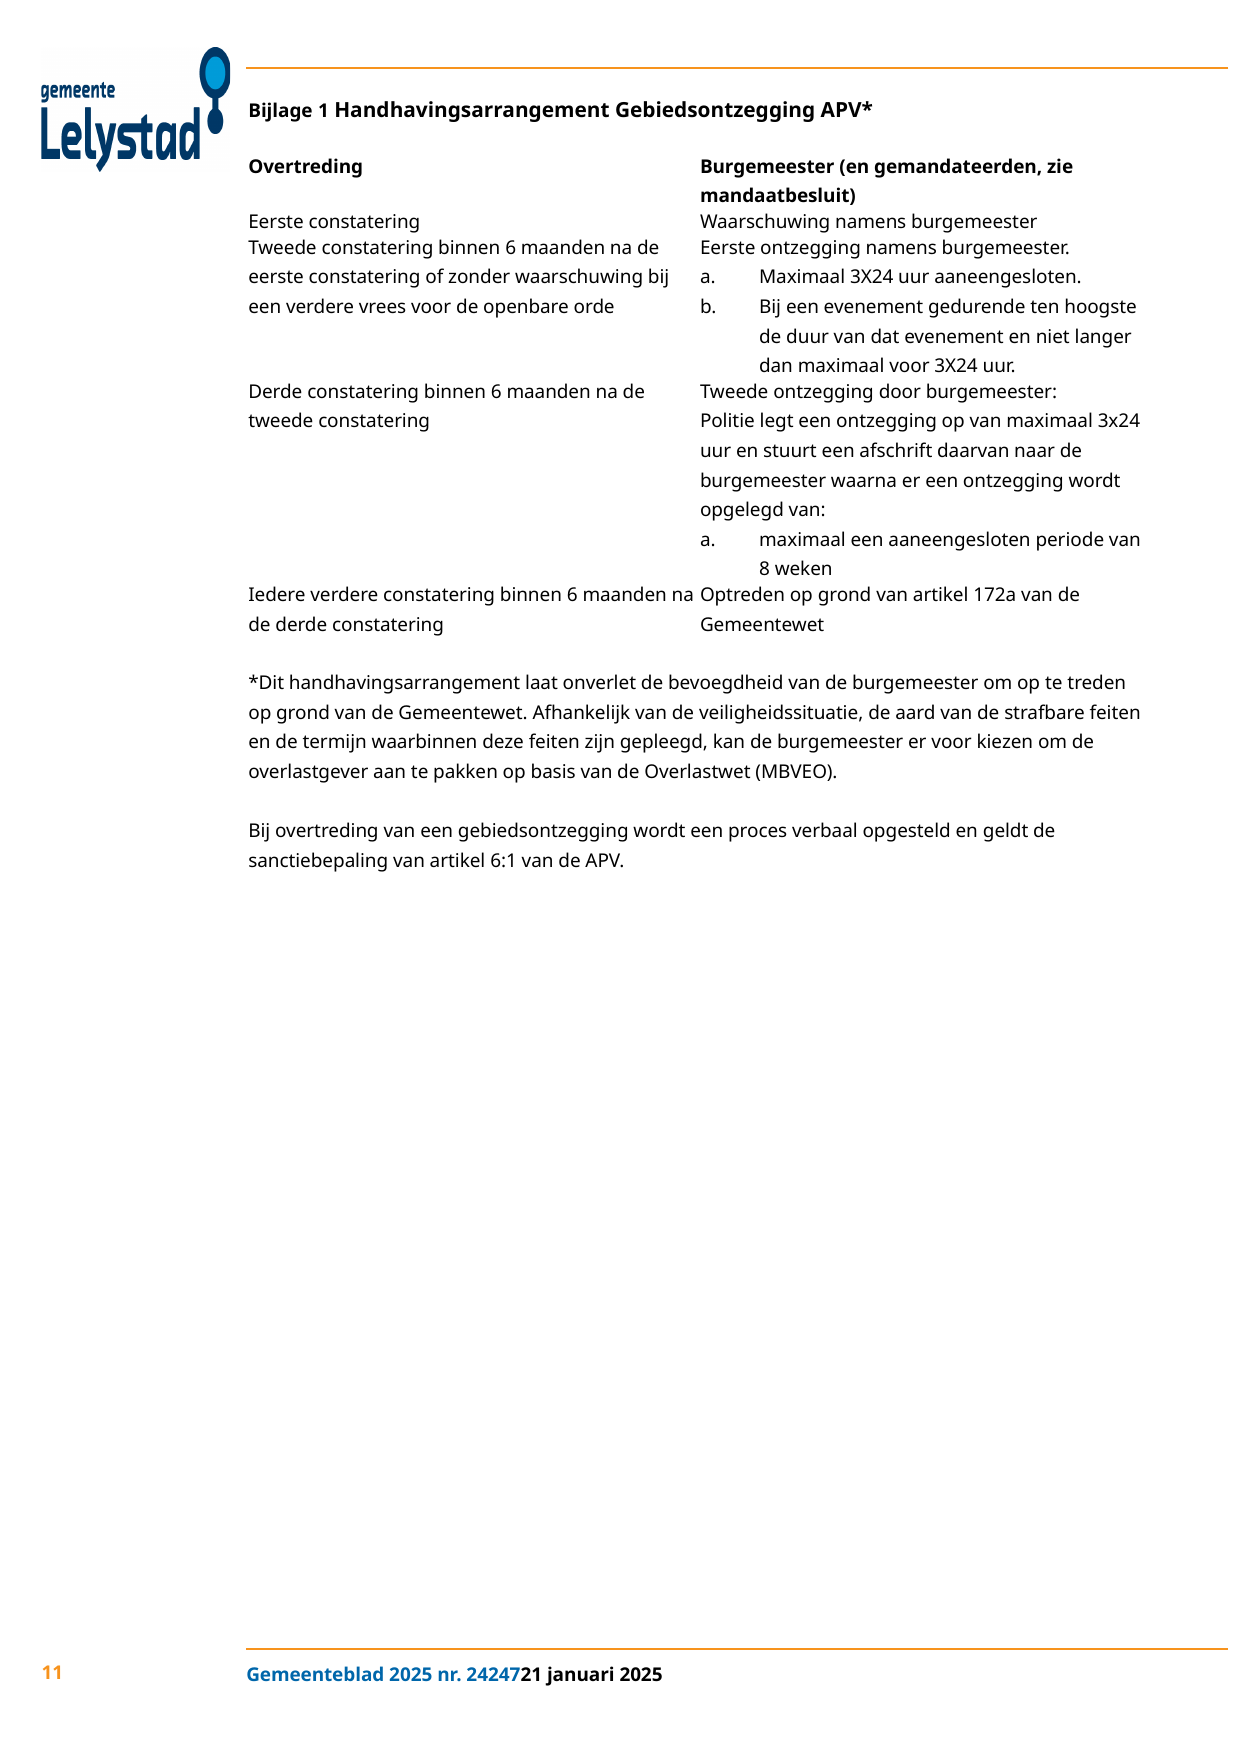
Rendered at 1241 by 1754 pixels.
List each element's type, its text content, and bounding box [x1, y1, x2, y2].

text *Dit handhavingsarrangement laat onverlet de bevoegdheid van de burgemeester om op te treden op grond van de Gemeentewet. Afhankelijk van de veiligheidssituatie, de aard van de strafbare feiten en de termijn waarbinnen deze feiten zijn gepleegd, kan de burgemeester er voor kiezen om de overlastgever aan te pakken op basis van de Overlastwet (MBVEO). [248, 669, 1152, 784]
table_cell Tweede constatering binnen 6 maanden na de eerste constatering of zonder waarschuwing bij een verdere vrees voor de openbare orde [248, 234, 700, 378]
text Bij overtreding van een gebiedsontzegging wordt een proces verbaal opgesteld en geldt de sanctiebepaling van artikel 6:1 van de APV. [248, 817, 1152, 873]
table_cell Optreden op grond van artikel 172a van de Gemeentewet [700, 581, 1152, 637]
picture [41, 47, 231, 172]
table_cell Tweede ontzegging door burgemeester: Politie legt een ontzegging op van maximaal 3x24 uur en stuurt een afschrift daarvan naar de burgemeester waarna er een ontzegging wordt opgelegd van: maximaal een aaneengesloten periode van 8 weken [700, 378, 1152, 581]
text Bijlage 1 Handhavingsarrangement Gebiedsontzegging APV* [248, 95, 1152, 123]
table_header Burgemeester (en gemandateerden, zie mandaatbesluit) [700, 153, 1152, 208]
table_header Overtreding [248, 153, 700, 208]
table_cell Eerste constatering [248, 208, 700, 234]
table_cell Derde constatering binnen 6 maanden na de tweede constatering [248, 378, 700, 581]
table_cell Waarschuwing namens burgemeester [700, 208, 1152, 234]
table_cell Iedere verdere constatering binnen 6 maanden na de derde constatering [248, 581, 700, 637]
table_cell Eerste ontzegging namens burgemeester. Maximaal 3X24 uur aaneengesloten. Bij een evenement gedurende ten hoogste de duur van dat evenement en niet langer dan maximaal voor 3X24 uur. [700, 234, 1152, 378]
